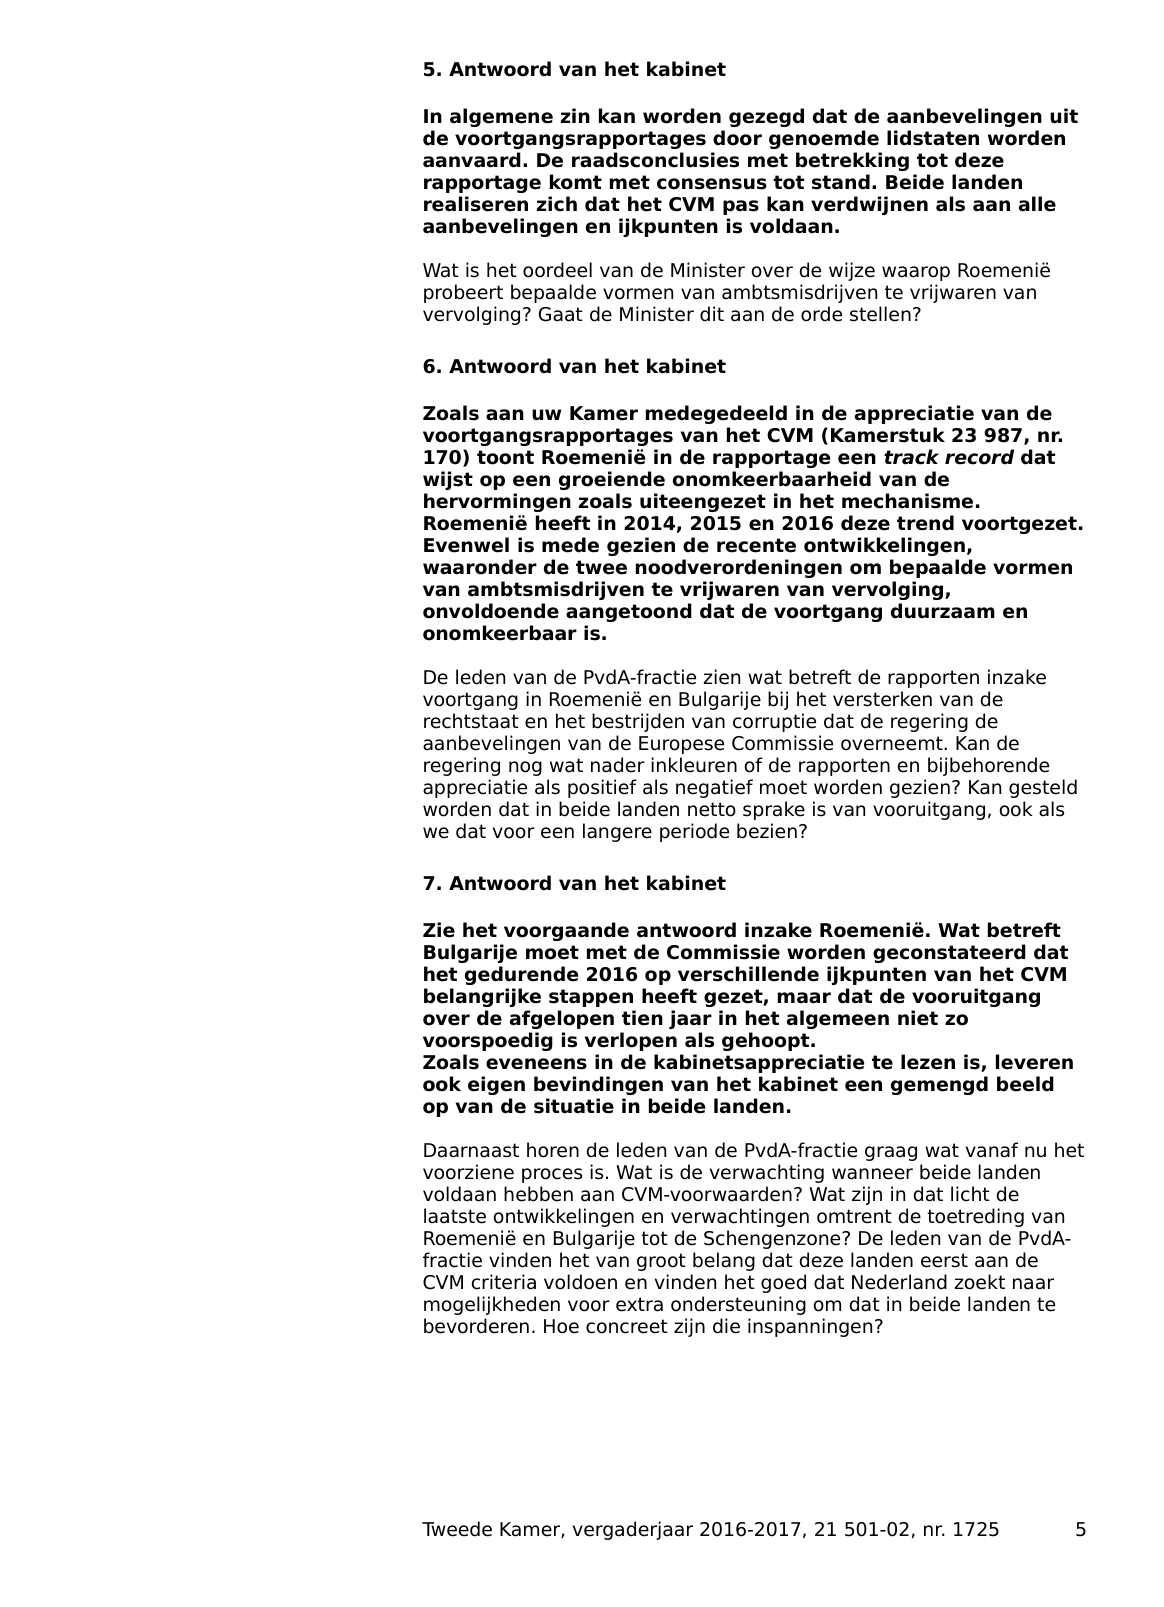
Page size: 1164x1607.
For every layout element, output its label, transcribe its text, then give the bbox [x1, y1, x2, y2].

subtitle 5. Antwoord van het kabinet [422, 59, 1087, 81]
text Daarnaast horen de leden van de PvdA-fractie graag wat vanaf nu het voorziene proces is. Wat is de verwachting wanneer beide landen voldaan hebben aan CVM-voorwaarden? Wat zijn in dat licht de laatste ontwikkelingen en verwachtingen omtrent de toetreding van Roemenië en Bulgarije tot de Schengenzone? De leden van de PvdA-fractie vinden het van groot belang dat deze landen eerst aan de CVM criteria voldoen en vinden het goed dat Nederland zoekt naar mogelijkheden voor extra ondersteuning om dat in beide landen te bevorderen. Hoe concreet zijn die inspanningen? [422, 1140, 1087, 1338]
text Zie het voorgaande antwoord inzake Roemenië. Wat betreft Bulgarije moet met de Commissie worden geconstateerd dat het gedurende 2016 op verschillende ijkpunten van het CVM belangrijke stappen heeft gezet, maar dat de vooruitgang over de afgelopen tien jaar in het algemeen niet zo voorspoedig is verlopen als gehoopt. [422, 920, 1087, 1052]
text De leden van de PvdA-fractie zien wat betreft de rapporten inzake voortgang in Roemenië en Bulgarije bij het versterken van de rechtstaat en het bestrijden van corruptie dat de regering de aanbevelingen van de Europese Commissie overneemt. Kan de regering nog wat nader inkleuren of de rapporten en bijbehorende appreciatie als positief als negatief moet worden gezien? Kan gesteld worden dat in beide landen netto sprake is van vooruitgang, ook als we dat voor een langere periode bezien? [422, 667, 1087, 843]
text Zoals eveneens in de kabinetsappreciatie te lezen is, leveren ook eigen bevindingen van het kabinet een gemengd beeld op van de situatie in beide landen. [422, 1052, 1087, 1118]
subtitle 7. Antwoord van het kabinet [422, 873, 1087, 895]
text In algemene zin kan worden gezegd dat de aanbevelingen uit de voortgangsrapportages door genoemde lidstaten worden aanvaard. De raadsconclusies met betrekking tot deze rapportage komt met consensus tot stand. Beide landen realiseren zich dat het CVM pas kan verdwijnen als aan alle aanbevelingen en ijkpunten is voldaan. [422, 106, 1087, 238]
text Zoals aan uw Kamer medegedeeld in de appreciatie van de voortgangsrapportages van het CVM (Kamerstuk 23 987, nr. 170) toont Roemenië in de rapportage een track record dat wijst op een groeiende onomkeerbaarheid van de hervormingen zoals uiteengezet in het mechanisme. Roemenië heeft in 2014, 2015 en 2016 deze trend voortgezet. Evenwel is mede gezien de recente ontwikkelingen, waaronder de twee noodverordeningen om bepaalde vormen van ambtsmisdrijven te vrijwaren van vervolging, onvoldoende aangetoond dat de voortgang duurzaam en onomkeerbaar is. [422, 403, 1087, 645]
text Wat is het oordeel van de Minister over de wijze waarop Roemenië probeert bepaalde vormen van ambtsmisdrijven te vrijwaren van vervolging? Gaat de Minister dit aan de orde stellen? [422, 260, 1087, 326]
subtitle 6. Antwoord van het kabinet [422, 356, 1087, 378]
